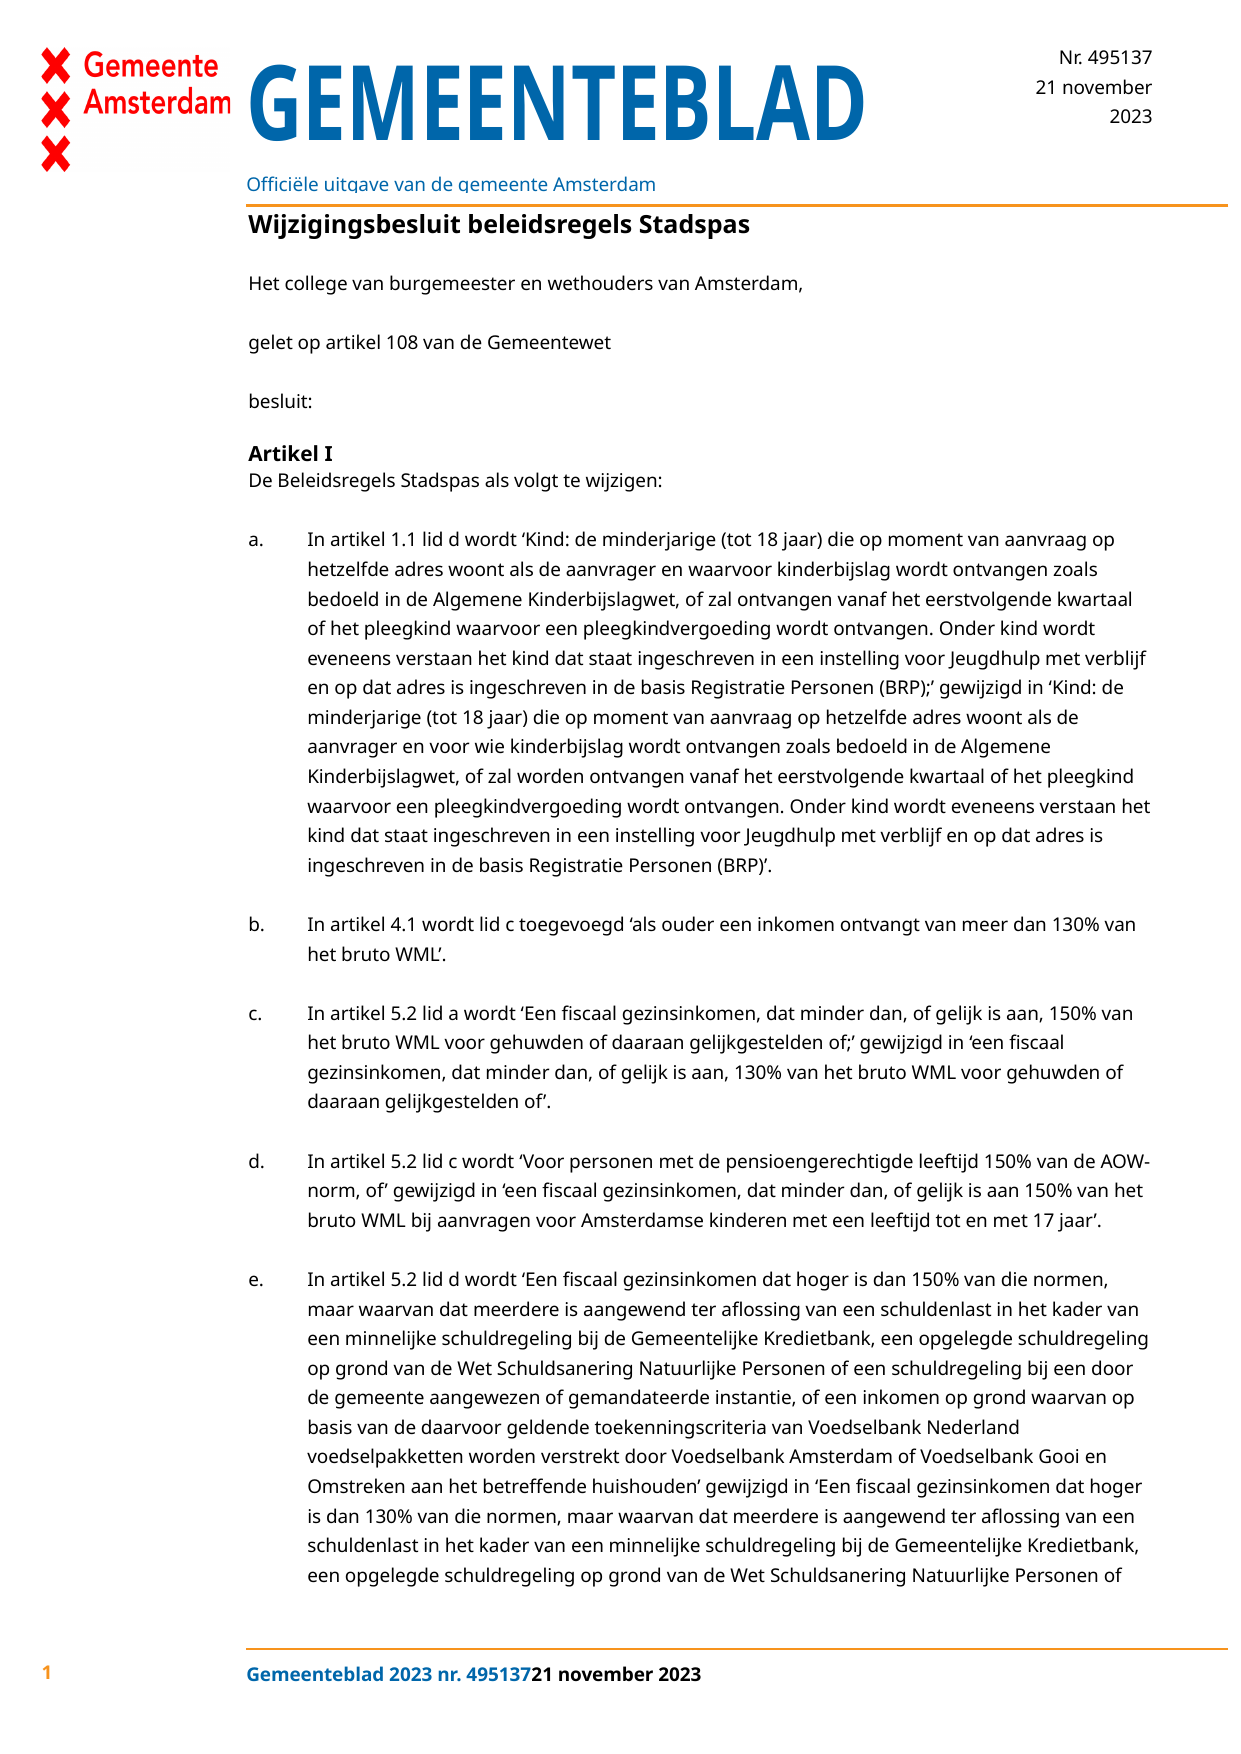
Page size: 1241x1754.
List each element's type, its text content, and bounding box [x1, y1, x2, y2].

list In artikel 5.2 lid c wordt ‘Voor personen met de pensioengerechtigde leeftijd 150% van de AOW-norm, of’ gewijzigd in ‘een fiscaal gezinsinkomen, dat minder dan, of gelijk is aan 150% van het bruto WML bij aanvragen voor Amsterdamse kinderen met een leeftijd tot en met 17 jaar’. [248, 1148, 1152, 1233]
list In artikel 4.1 wordt lid c toegevoegd ‘als ouder een inkomen ontvangt van meer dan 130% van het bruto WML’. [248, 911, 1152, 967]
text De Beleidsregels Stadspas als volgt te wijzigen: [248, 467, 1152, 493]
text Het college van burgemeester en wethouders van Amsterdam, [248, 270, 1152, 296]
list In artikel 1.1 lid d wordt ‘Kind: de minderjarige (tot 18 jaar) die op moment van aanvraag op hetzelfde adres woont als de aanvrager en waarvoor kinderbijslag wordt ontvangen zoals bedoeld in de Algemene Kinderbijslagwet, of zal ontvangen vanaf het eerstvolgende kwartaal of het pleegkind waarvoor een pleegkindvergoeding wordt ontvangen. Onder kind wordt eveneens verstaan het kind dat staat ingeschreven in een instelling voor Jeugdhulp met verblijf en op dat adres is ingeschreven in de basis Registratie Personen (BRP);’ gewijzigd in ‘Kind: de minderjarige (tot 18 jaar) die op moment van aanvraag op hetzelfde adres woont als de aanvrager en voor wie kinderbijslag wordt ontvangen zoals bedoeld in de Algemene Kinderbijslagwet, of zal worden ontvangen vanaf het eerstvolgende kwartaal of het pleegkind waarvoor een pleegkindvergoeding wordt ontvangen. Onder kind wordt eveneens verstaan het kind dat staat ingeschreven in een instelling voor Jeugdhulp met verblijf en op dat adres is ingeschreven in de basis Registratie Personen (BRP)’. [248, 527, 1152, 878]
text Wijzigingsbesluit beleidsregels Stadspas [248, 207, 1152, 241]
text besluit: [248, 389, 1152, 414]
text Artikel I [248, 439, 1152, 467]
list In artikel 5.2 lid a wordt ‘Een fiscaal gezinsinkomen, dat minder dan, of gelijk is aan, 150% van het bruto WML voor gehuwden of daaraan gelijkgestelden of;’ gewijzigd in ‘een fiscaal gezinsinkomen, dat minder dan, of gelijk is aan, 130% van het bruto WML voor gehuwden of daaraan gelijkgestelden of’. [248, 1000, 1152, 1114]
picture [41, 47, 231, 172]
list In artikel 5.2 lid d wordt ‘Een fiscaal gezinsinkomen dat hoger is dan 150% van die normen, maar waarvan dat meerdere is aangewend ter aflossing van een schuldenlast in het kader van een minnelijke schuldregeling bij de Gemeentelijke Kredietbank, een opgelegde schuldregeling op grond van de Wet Schuldsanering Natuurlijke Personen of een schuldregeling bij een door de gemeente aangewezen of gemandateerde instantie, of een inkomen op grond waarvan op basis van de daarvoor geldende toekenningscriteria van Voedselbank Nederland voedselpakketten worden verstrekt door Voedselbank Amsterdam of Voedselbank Gooi en Omstreken aan het betreffende huishouden’ gewijzigd in ‘Een fiscaal gezinsinkomen dat hoger is dan 130% van die normen, maar waarvan dat meerdere is aangewend ter aflossing van een schuldenlast in het kader van een minnelijke schuldregeling bij de Gemeentelijke Kredietbank, een opgelegde schuldregeling op grond van de Wet Schuldsanering Natuurlijke Personen of [248, 1266, 1152, 1588]
text gelet op artikel 108 van de Gemeentewet [248, 329, 1152, 355]
